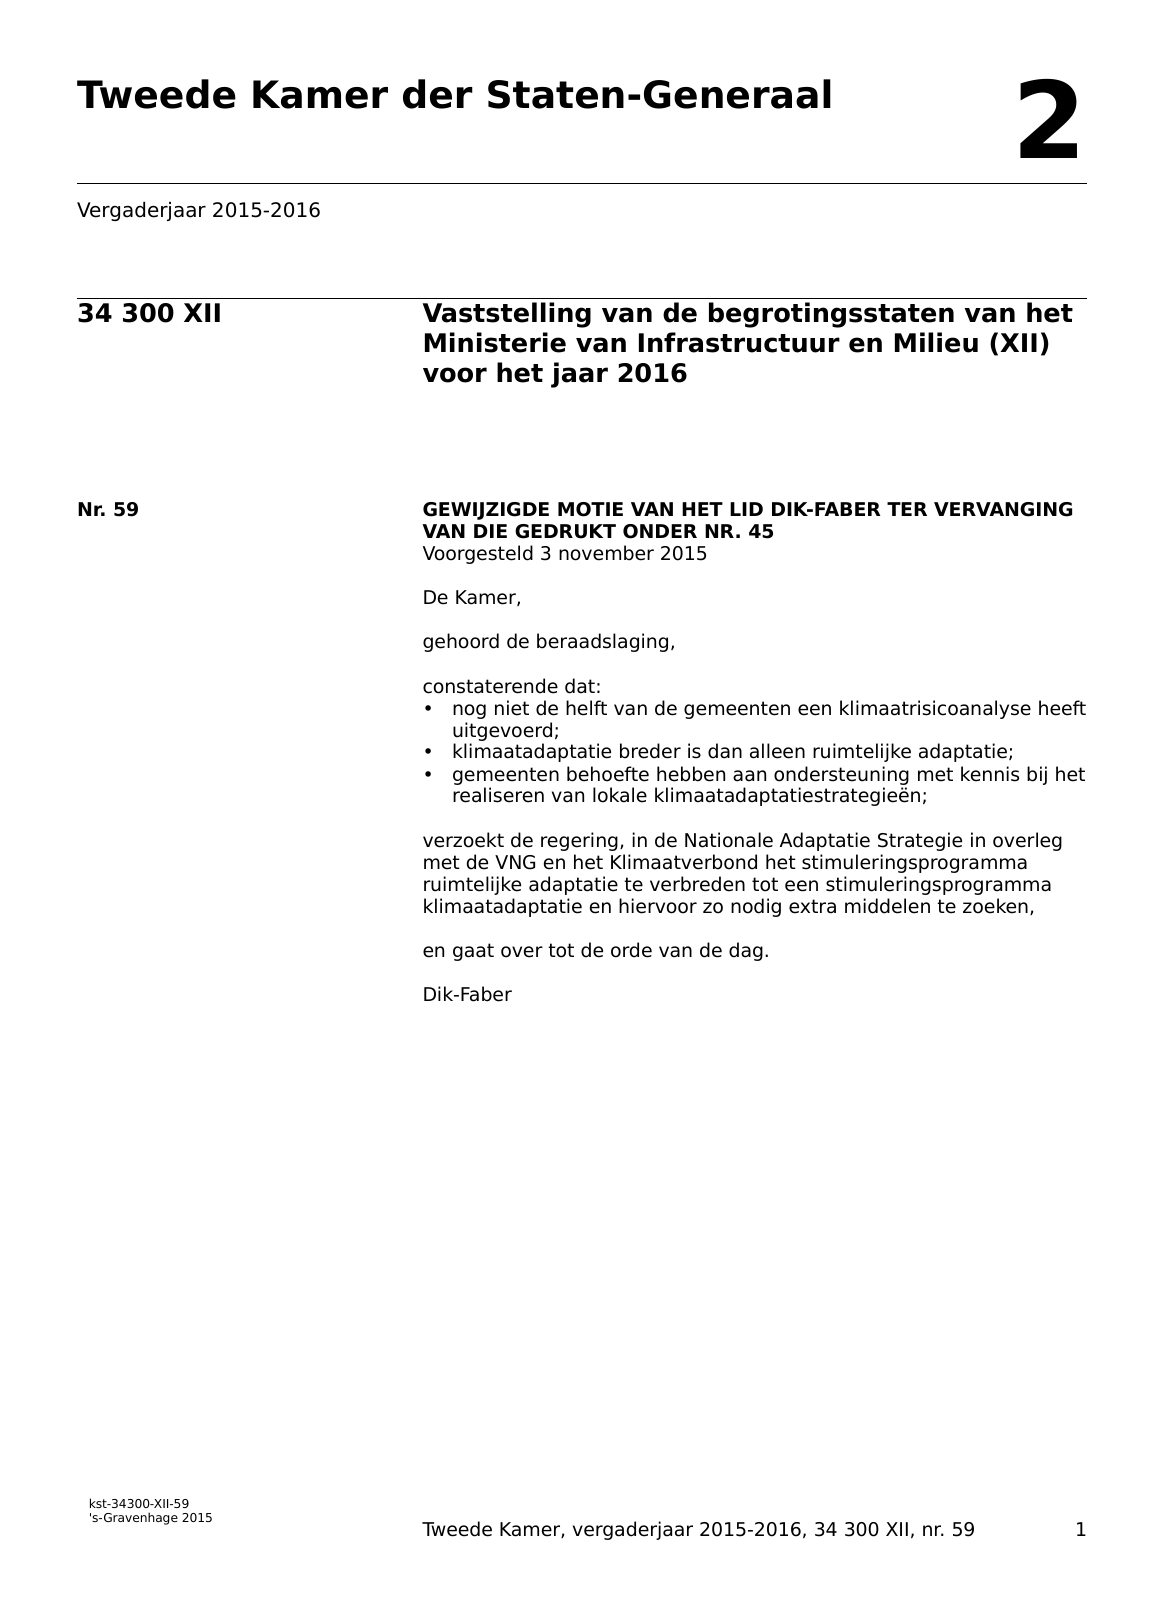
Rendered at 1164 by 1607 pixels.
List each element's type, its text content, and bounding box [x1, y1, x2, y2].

text gehoord de beraadslaging, [422, 631, 1087, 653]
table_cell Vergaderjaar 2015-2016 [77, 184, 1087, 298]
text constaterende dat: [422, 676, 1087, 697]
text De Kamer, [422, 587, 1087, 609]
text Dik-Faber [422, 984, 1087, 1006]
subtitle 34 300 XII Vaststelling van de begrotingsstaten van het Ministerie van Infrastructuur en Milieu (XII) voor het jaar 2016 [77, 299, 1087, 388]
text Voorgesteld 3 november 2015 [422, 543, 1087, 565]
text • klimaatadaptatie breder is dan alleen ruimtelijke adaptatie; [422, 741, 1087, 763]
text en gaat over tot de orde van de dag. [422, 940, 1087, 962]
subtitle Nr. 59 GEWIJZIGDE MOTIE VAN HET LID DIK-FABER TER VERVANGING VAN DIE GEDRUKT ONDER NR. 45 [77, 499, 1087, 543]
table_header 2 [886, 59, 1087, 183]
text • nog niet de helft van de gemeenten een klimaatrisicoanalyse heeft uitgevoerd; [422, 697, 1087, 741]
text • gemeenten behoefte hebben aan ondersteuning met kennis bij het realiseren van lokale klimaatadaptatiestrategieën; [422, 763, 1087, 807]
table_header Tweede Kamer der Staten-Generaal [77, 59, 886, 183]
text 's-Gravenhage 2015 [88, 1511, 323, 1525]
text kst-34300-XII-59 [88, 1497, 323, 1511]
text verzoekt de regering, in de Nationale Adaptatie Strategie in overleg met de VNG en het Klimaatverbond het stimuleringsprogramma ruimtelijke adaptatie te verbreden tot een stimuleringsprogramma klimaatadaptatie en hiervoor zo nodig extra middelen te zoeken, [422, 829, 1087, 917]
